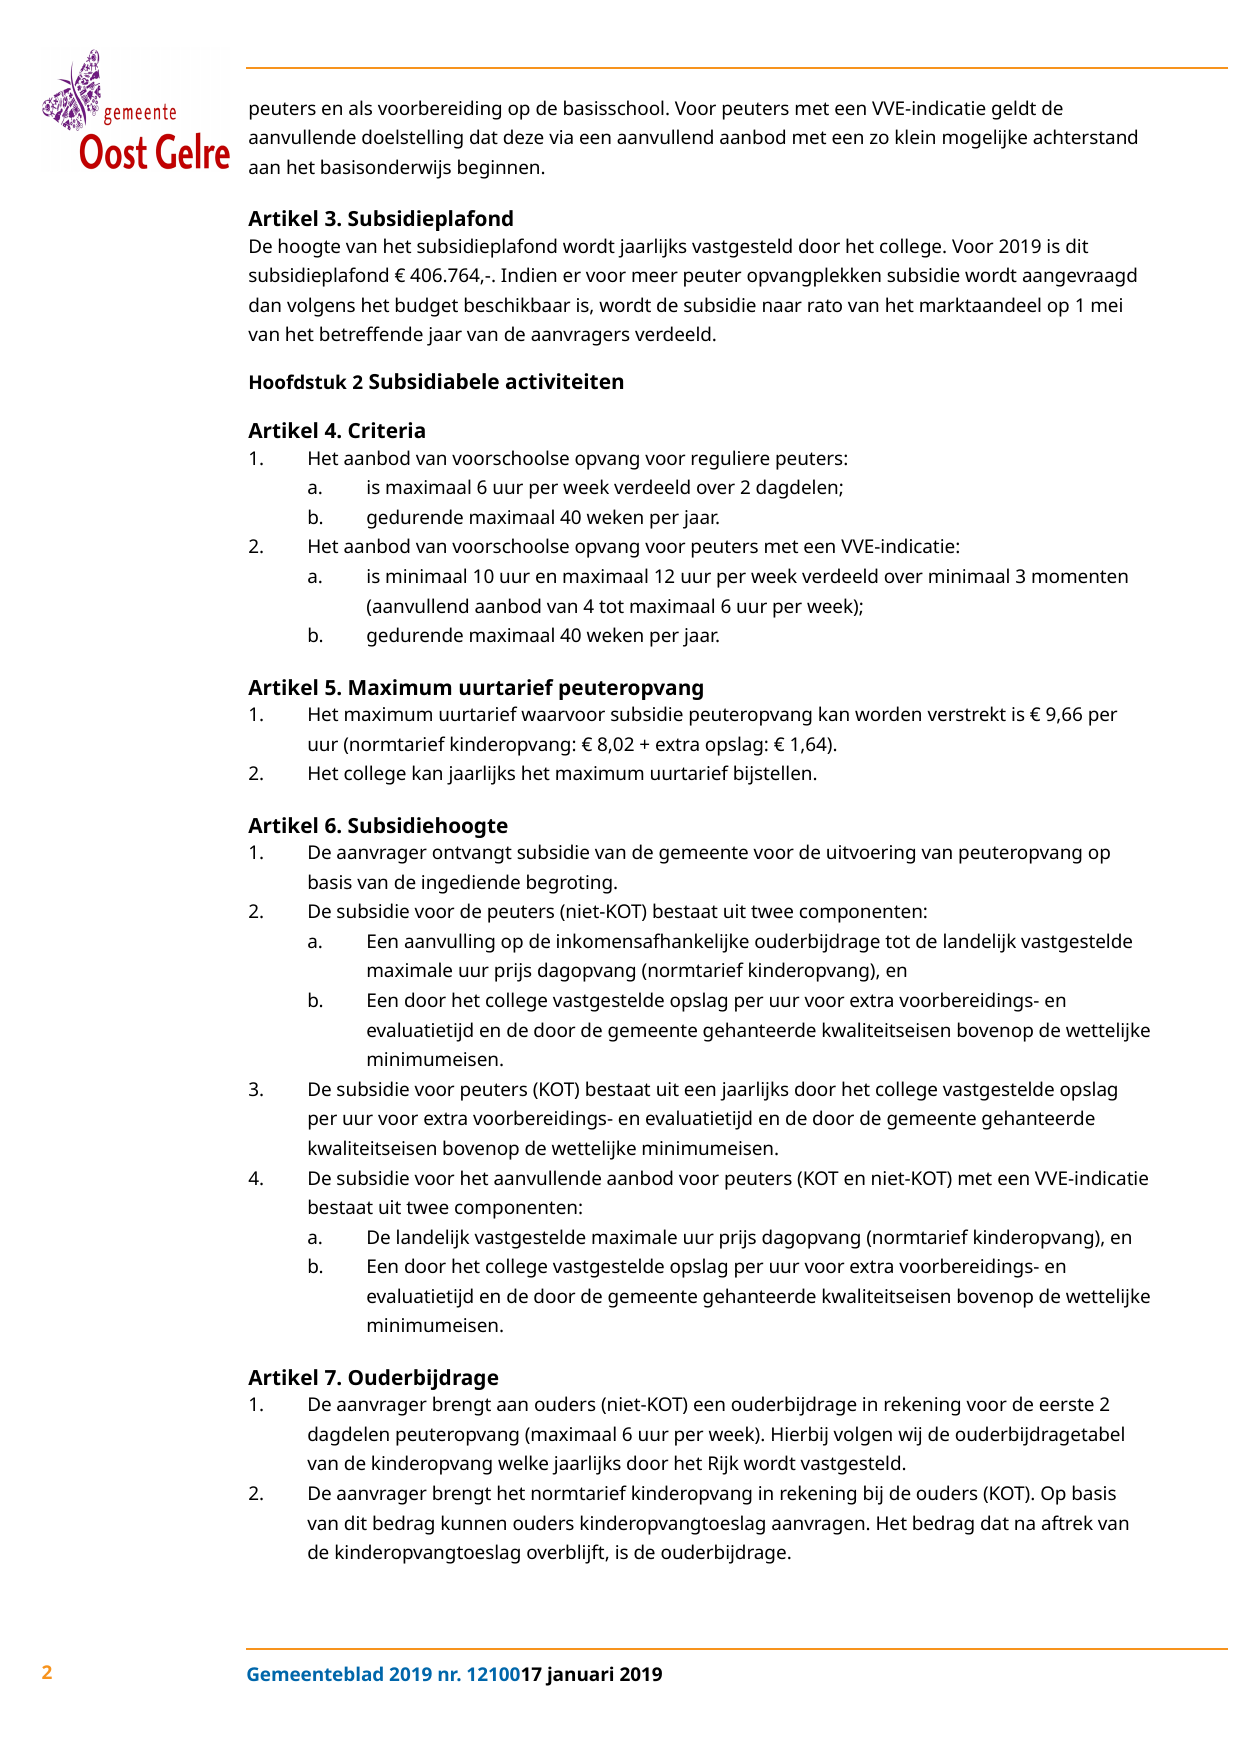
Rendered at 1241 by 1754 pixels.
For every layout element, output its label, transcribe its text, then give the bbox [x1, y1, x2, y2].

text Artikel 3. Subsidieplafond [248, 204, 1152, 233]
text Hoofdstuk 2 Subsidiabele activiteiten [248, 367, 1152, 396]
text Artikel 7. Ouderbijdrage [248, 1363, 1152, 1391]
list gedurende maximaal 40 weken per jaar. [307, 504, 1152, 530]
list De subsidie voor het aanvullende aanbod voor peuters (KOT en niet-KOT) met een VVE-indicatie bestaat uit twee componenten: [248, 1165, 1152, 1220]
list De subsidie voor peuters (KOT) bestaat uit een jaarlijks door het college vastgestelde opslag per uur voor extra voorbereidings- en evaluatietijd en de door de gemeente gehanteerde kwaliteitseisen bovenop de wettelijke minimumeisen. [248, 1076, 1152, 1161]
list De landelijk vastgestelde maximale uur prijs dagopvang (normtarief kinderopvang), en [307, 1224, 1152, 1249]
text Artikel 5. Maximum uurtarief peuteropvang [248, 673, 1152, 701]
list is maximaal 6 uur per week verdeeld over 2 dagdelen; [307, 474, 1152, 500]
text peuters en als voorbereiding op de basisschool. Voor peuters met een VVE-indicatie geldt de aanvullende doelstelling dat deze via een aanvullend aanbod met een zo klein mogelijke achterstand aan het basisonderwijs beginnen. [248, 95, 1152, 180]
list De subsidie voor de peuters (niet-KOT) bestaat uit twee componenten: [248, 898, 1152, 924]
list De aanvrager brengt aan ouders (niet-KOT) een ouderbijdrage in rekening voor de eerste 2 dagdelen peuteropvang (maximaal 6 uur per week). Hierbij volgen wij de ouderbijdragetabel van de kinderopvang welke jaarlijks door het Rijk wordt vastgesteld. [248, 1391, 1152, 1476]
list Een aanvulling op de inkomensafhankelijke ouderbijdrage tot de landelijk vastgestelde maximale uur prijs dagopvang (normtarief kinderopvang), en [307, 928, 1152, 983]
picture [41, 47, 231, 172]
text Artikel 4. Criteria [248, 416, 1152, 445]
text Artikel 6. Subsidiehoogte [248, 811, 1152, 839]
list Het college kan jaarlijks het maximum uurtarief bijstellen. [248, 760, 1152, 786]
list gedurende maximaal 40 weken per jaar. [307, 622, 1152, 648]
text De hoogte van het subsidieplafond wordt jaarlijks vastgesteld door het college. Voor 2019 is dit subsidieplafond € 406.764,-. Indien er voor meer peuter opvangplekken subsidie wordt aangevraagd dan volgens het budget beschikbaar is, wordt de subsidie naar rato van het marktaandeel op 1 mei van het betreffende jaar van de aanvragers verdeeld. [248, 233, 1152, 347]
list De aanvrager brengt het normtarief kinderopvang in rekening bij de ouders (KOT). Op basis van dit bedrag kunnen ouders kinderopvangtoeslag aanvragen. Het bedrag dat na aftrek van de kinderopvangtoeslag overblijft, is de ouderbijdrage. [248, 1480, 1152, 1565]
list is minimaal 10 uur en maximaal 12 uur per week verdeeld over minimaal 3 momenten (aanvullend aanbod van 4 tot maximaal 6 uur per week); [307, 563, 1152, 618]
list De aanvrager ontvangt subsidie van de gemeente voor de uitvoering van peuteropvang op basis van de ingediende begroting. [248, 839, 1152, 894]
list Een door het college vastgestelde opslag per uur voor extra voorbereidings- en evaluatietijd en de door de gemeente gehanteerde kwaliteitseisen bovenop de wettelijke minimumeisen. [307, 987, 1152, 1072]
list Het aanbod van voorschoolse opvang voor reguliere peuters: [248, 445, 1152, 471]
list Een door het college vastgestelde opslag per uur voor extra voorbereidings- en evaluatietijd en de door de gemeente gehanteerde kwaliteitseisen bovenop de wettelijke minimumeisen. [307, 1253, 1152, 1338]
list Het maximum uurtarief waarvoor subsidie peuteropvang kan worden verstrekt is € 9,66 per uur (normtarief kinderopvang: € 8,02 + extra opslag: € 1,64). [248, 701, 1152, 757]
list Het aanbod van voorschoolse opvang voor peuters met een VVE-indicatie: [248, 534, 1152, 559]
